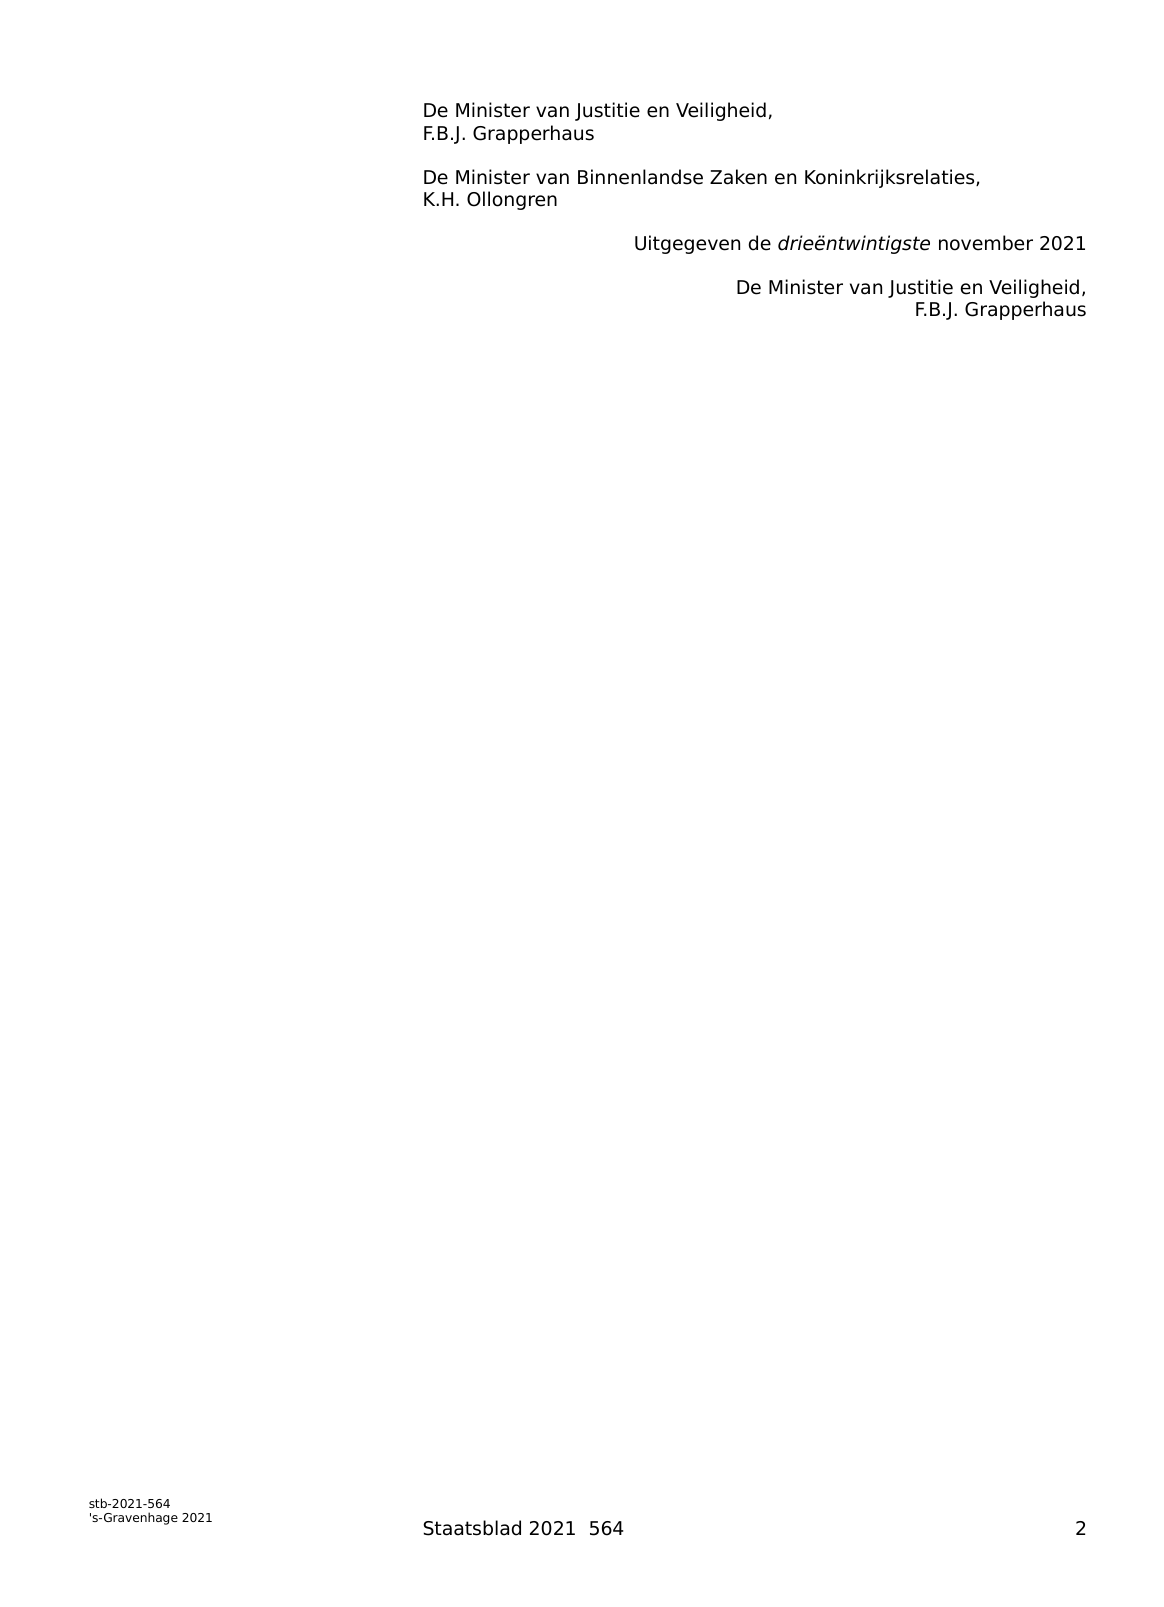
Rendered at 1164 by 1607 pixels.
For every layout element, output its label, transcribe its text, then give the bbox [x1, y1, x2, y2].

text Uitgegeven de drieëntwintigste november 2021 [422, 233, 1087, 255]
text 's-Gravenhage 2021 [88, 1511, 323, 1525]
text De Minister van Justitie en Veiligheid, F.B.J. Grapperhaus [422, 100, 1087, 144]
text De Minister van Justitie en Veiligheid, F.B.J. Grapperhaus [422, 277, 1087, 321]
text stb-2021-564 [88, 1497, 323, 1511]
text De Minister van Binnenlandse Zaken en Koninkrijksrelaties, K.H. Ollongren [422, 167, 1087, 211]
